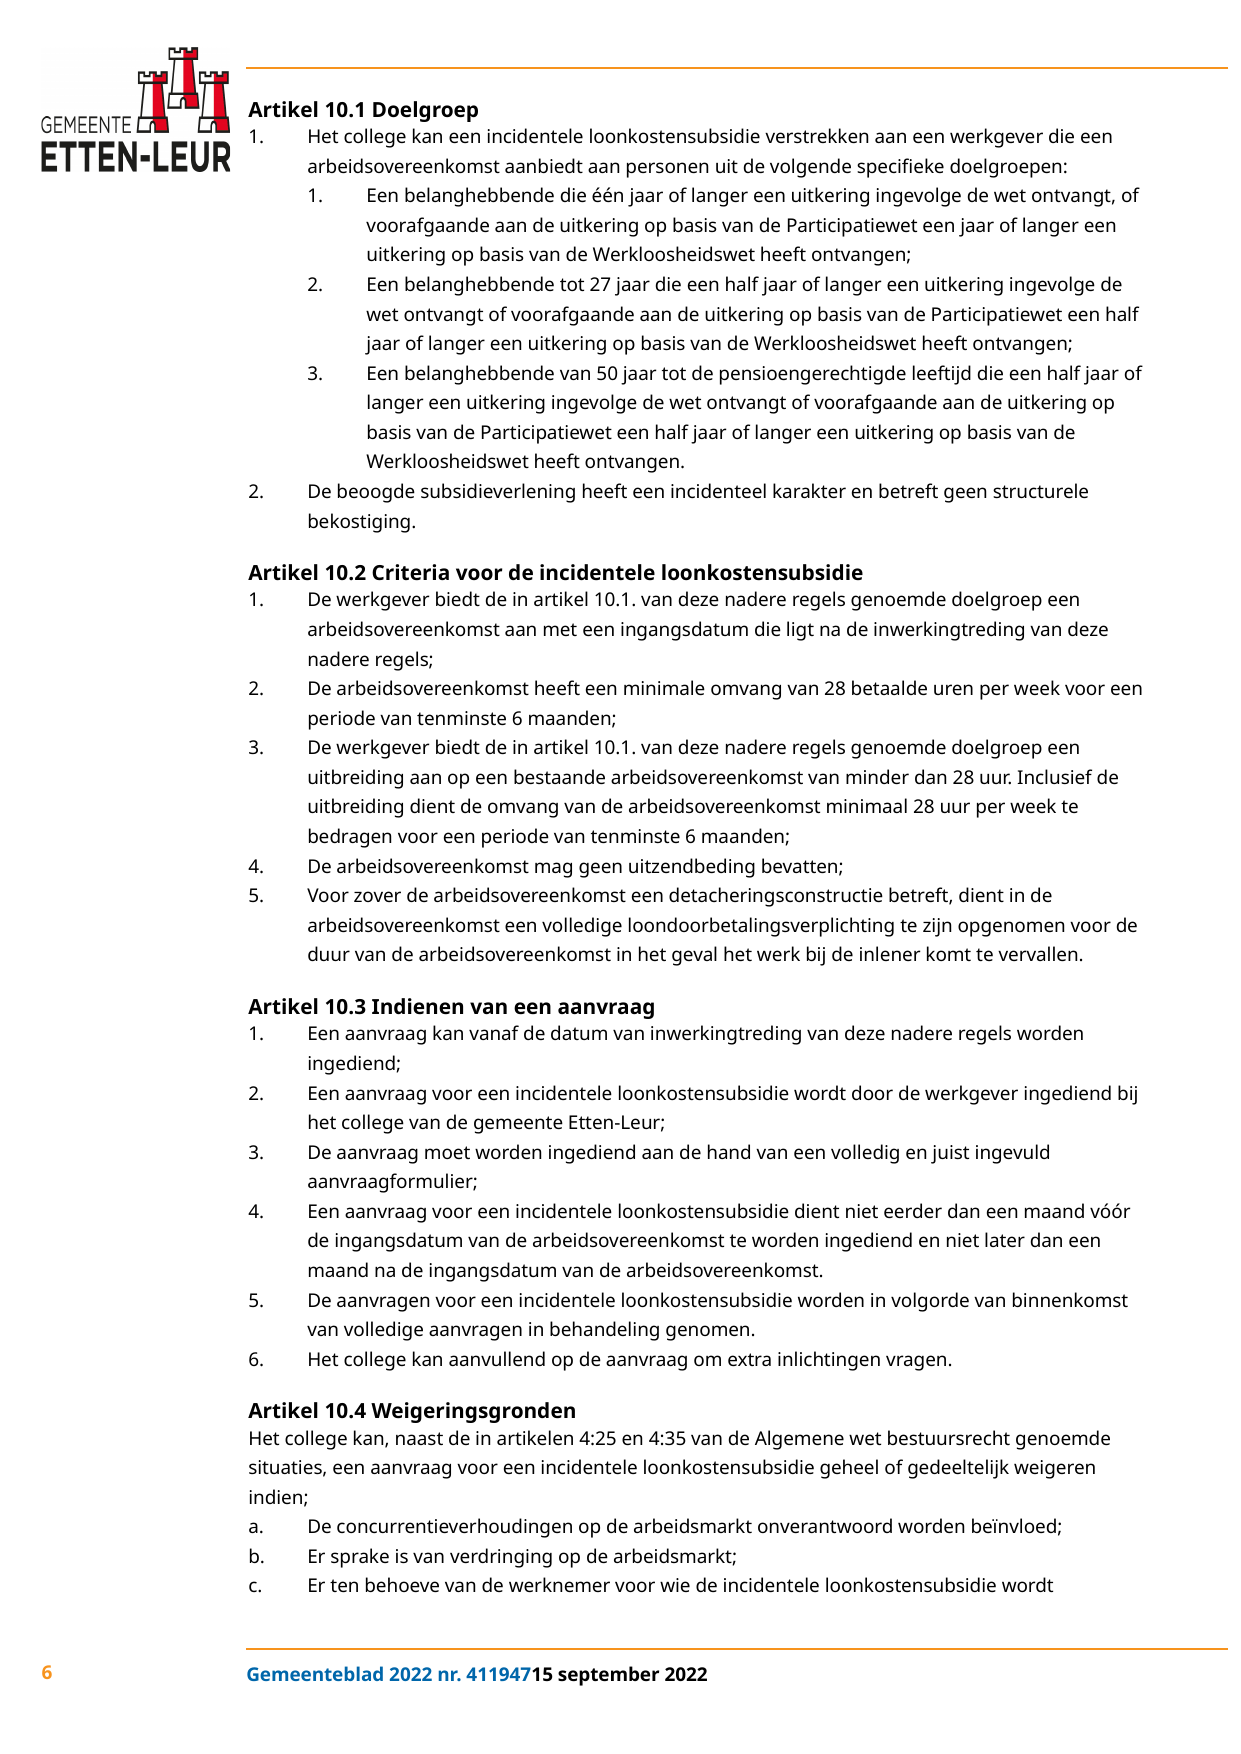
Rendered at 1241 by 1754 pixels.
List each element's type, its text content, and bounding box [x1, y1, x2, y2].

list De werkgever biedt de in artikel 10.1. van deze nadere regels genoemde doelgroep een uitbreiding aan op een bestaande arbeidsovereenkomst van minder dan 28 uur. Inclusief de uitbreiding dient de omvang van de arbeidsovereenkomst minimaal 28 uur per week te bedragen voor een periode van tenminste 6 maanden; [248, 734, 1152, 849]
list Er sprake is van verdringing op de arbeidsmarkt; [248, 1543, 1152, 1569]
list De aanvraag moet worden ingediend aan de hand van een volledig en juist ingevuld aanvraagformulier; [248, 1139, 1152, 1194]
list Voor zover de arbeidsovereenkomst een detacheringsconstructie betreft, dient in de arbeidsovereenkomst een volledige loondoorbetalingsverplichting te zijn opgenomen voor de duur van de arbeidsovereenkomst in het geval het werk bij de inlener komt te vervallen. [248, 882, 1152, 967]
picture [41, 47, 231, 172]
list Het college kan aanvullend op de aanvraag om extra inlichtingen vragen. [248, 1346, 1152, 1372]
list De arbeidsovereenkomst heeft een minimale omvang van 28 betaalde uren per week voor een periode van tenminste 6 maanden; [248, 675, 1152, 731]
text Artikel 10.1 Doelgroep [248, 95, 1152, 123]
list Het college kan een incidentele loonkostensubsidie verstrekken aan een werkgever die een arbeidsovereenkomst aanbiedt aan personen uit de volgende specifieke doelgroepen: [248, 123, 1152, 178]
text Artikel 10.2 Criteria voor de incidentele loonkostensubsidie [248, 558, 1152, 587]
list Een belanghebbende van 50 jaar tot de pensioengerechtigde leeftijd die een half jaar of langer een uitkering ingevolge de wet ontvangt of voorafgaande aan de uitkering op basis van de Participatiewet een half jaar of langer een uitkering op basis van de Werkloosheidswet heeft ontvangen. [307, 360, 1152, 474]
list Een belanghebbende tot 27 jaar die een half jaar of langer een uitkering ingevolge de wet ontvangt of voorafgaande aan de uitkering op basis van de Participatiewet een half jaar of langer een uitkering op basis van de Werkloosheidswet heeft ontvangen; [307, 271, 1152, 356]
list Een aanvraag voor een incidentele loonkostensubsidie wordt door de werkgever ingediend bij het college van de gemeente Etten-Leur; [248, 1080, 1152, 1135]
text Artikel 10.4 Weigeringsgronden [248, 1396, 1152, 1425]
list De concurrentieverhoudingen op de arbeidsmarkt onverantwoord worden beïnvloed; [248, 1513, 1152, 1539]
text Het college kan, naast de in artikelen 4:25 en 4:35 van de Algemene wet bestuursrecht genoemde situaties, een aanvraag voor een incidentele loonkostensubsidie geheel of gedeeltelijk weigeren indien; [248, 1425, 1152, 1510]
list De aanvragen voor een incidentele loonkostensubsidie worden in volgorde van binnenkomst van volledige aanvragen in behandeling genomen. [248, 1287, 1152, 1342]
list Een belanghebbende die één jaar of langer een uitkering ingevolge de wet ontvangt, of voorafgaande aan de uitkering op basis van de Participatiewet een jaar of langer een uitkering op basis van de Werkloosheidswet heeft ontvangen; [307, 182, 1152, 267]
list De arbeidsovereenkomst mag geen uitzendbeding bevatten; [248, 853, 1152, 879]
list De beoogde subsidieverlening heeft een incidenteel karakter en betreft geen structurele bekostiging. [248, 478, 1152, 533]
list Er ten behoeve van de werknemer voor wie de incidentele loonkostensubsidie wordt [248, 1573, 1152, 1598]
list De werkgever biedt de in artikel 10.1. van deze nadere regels genoemde doelgroep een arbeidsovereenkomst aan met een ingangsdatum die ligt na de inwerkingtreding van deze nadere regels; [248, 587, 1152, 672]
text Artikel 10.3 Indienen van een aanvraag [248, 992, 1152, 1021]
list Een aanvraag kan vanaf de datum van inwerkingtreding van deze nadere regels worden ingediend; [248, 1021, 1152, 1076]
list Een aanvraag voor een incidentele loonkostensubsidie dient niet eerder dan een maand vóór de ingangsdatum van de arbeidsovereenkomst te worden ingediend en niet later dan een maand na de ingangsdatum van de arbeidsovereenkomst. [248, 1198, 1152, 1283]
